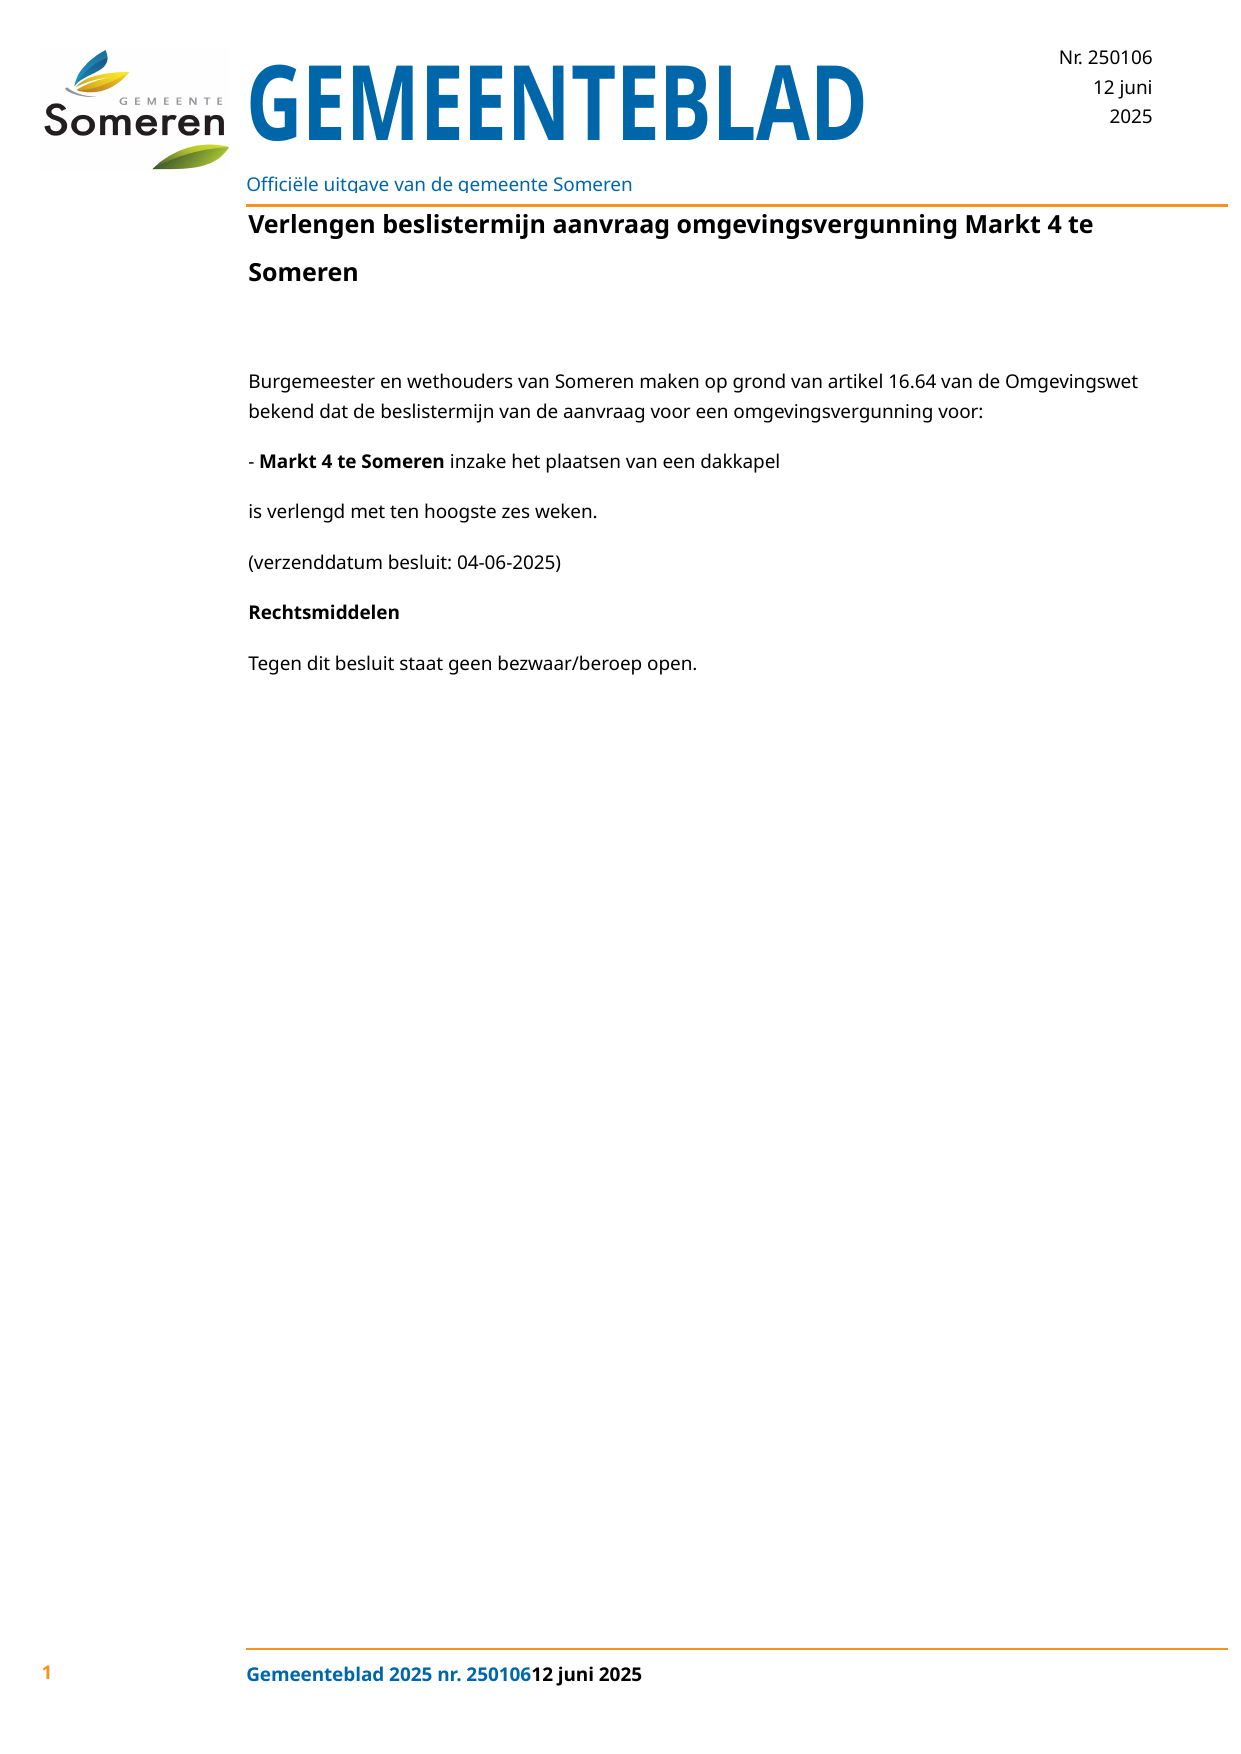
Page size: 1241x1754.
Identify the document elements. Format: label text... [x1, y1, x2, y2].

text Tegen dit besluit staat geen bezwaar/beroep open. [248, 650, 1152, 676]
text is verlengd met ten hoogste zes weken. [248, 499, 1152, 524]
text Rechtsmiddelen [248, 599, 1152, 625]
picture [41, 47, 231, 172]
text Burgemeester en wethouders van Someren maken op grond van artikel 16.64 van de Omgevingswet bekend dat de beslistermijn van de aanvraag voor een omgevingsvergunning voor: [248, 368, 1152, 424]
text (verzenddatum besluit: 04-06-2025) [248, 549, 1152, 575]
text Verlengen beslistermijn aanvraag omgevingsvergunning Markt 4 te Someren [248, 207, 1152, 288]
text - Markt 4 te Someren inzake het plaatsen van een dakkapel [248, 448, 1152, 474]
